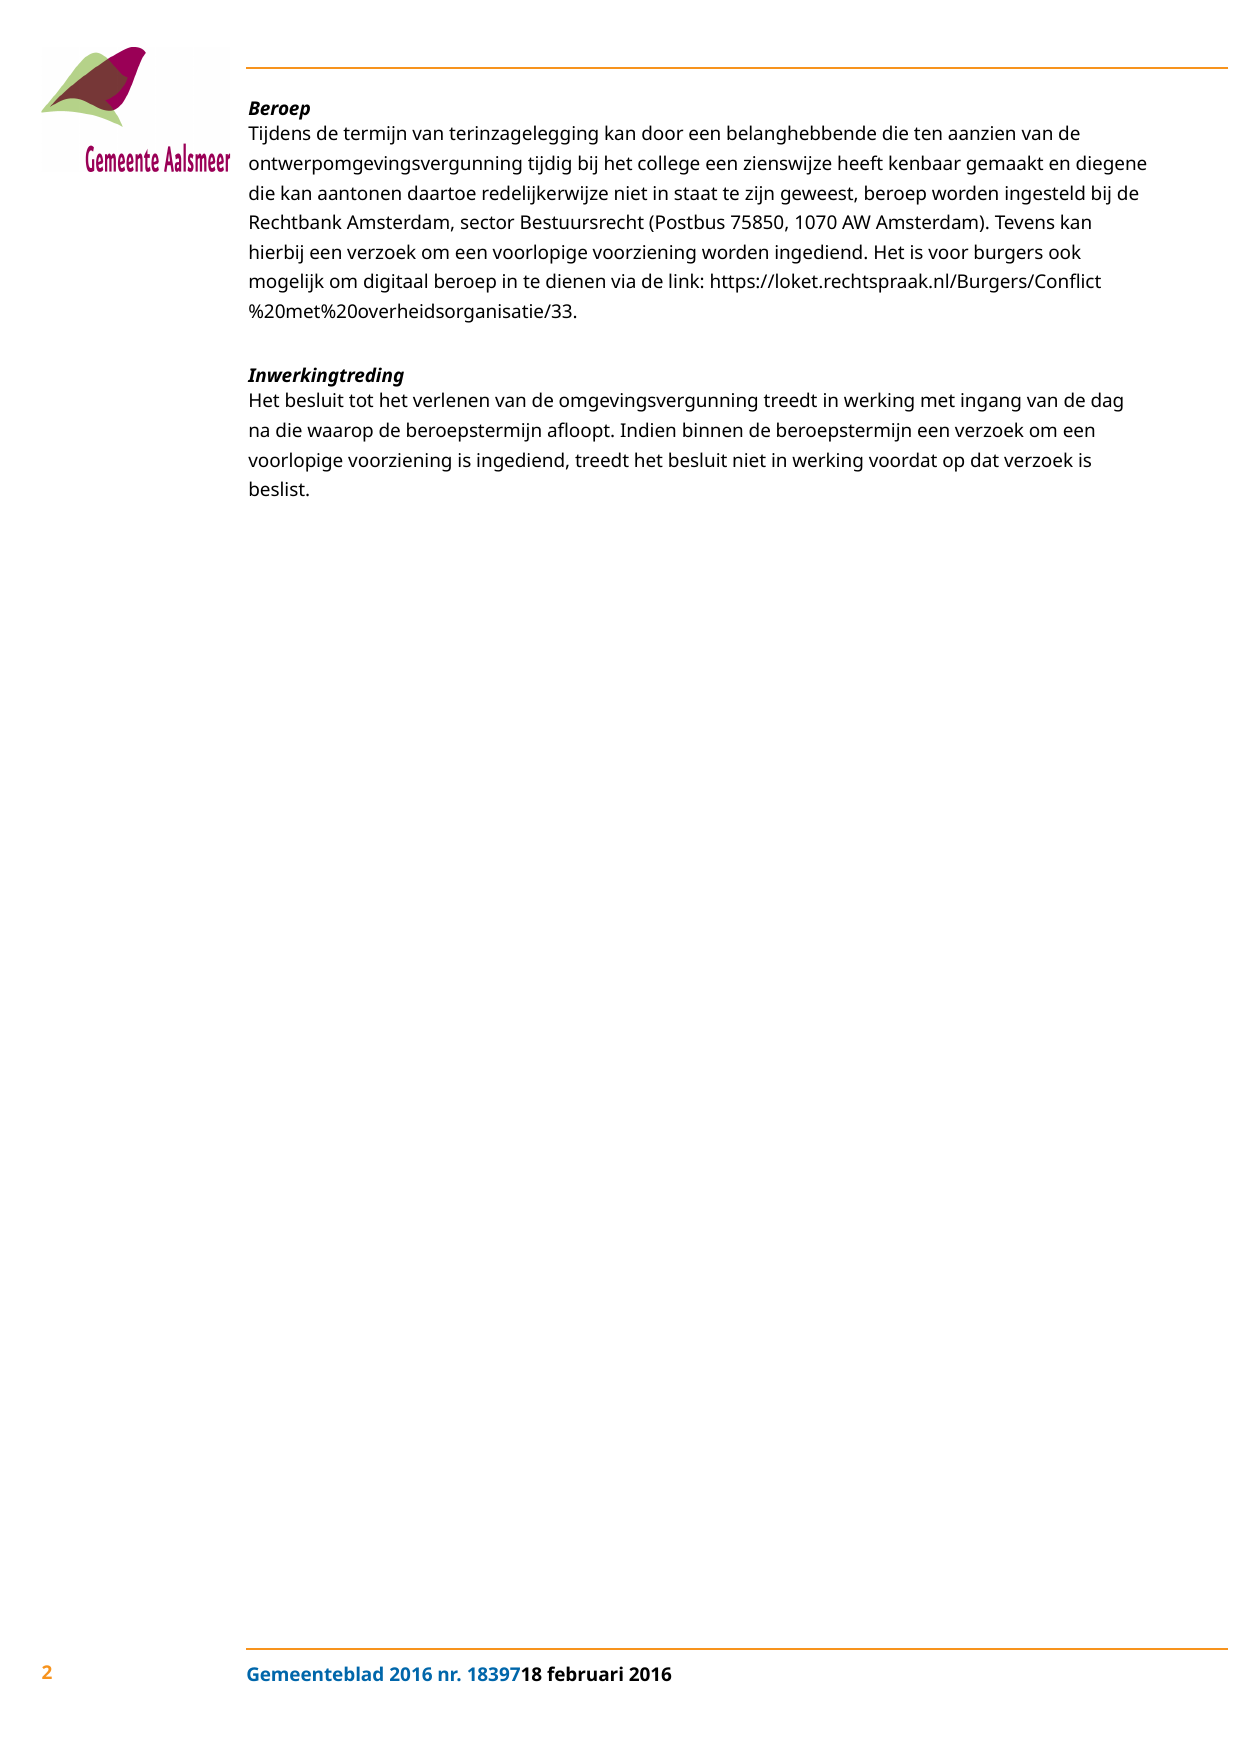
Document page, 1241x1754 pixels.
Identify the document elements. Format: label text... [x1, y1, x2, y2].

text Beroep [248, 95, 1152, 121]
text Het besluit tot het verlenen van de omgevingsvergunning treedt in werking met ingang van de dag na die waarop de beroepstermijn afloopt. Indien binnen de beroepstermijn een verzoek om een voorlopige voorziening is ingediend, treedt het besluit niet in werking voordat op dat verzoek is beslist. [248, 388, 1152, 502]
picture [41, 47, 231, 172]
text Inwerkingtreding [248, 362, 1152, 388]
text Tijdens de termijn van terinzagelegging kan door een belanghebbende die ten aanzien van de ontwerpomgevingsvergunning tijdig bij het college een zienswijze heeft kenbaar gemaakt en diegene die kan aantonen daartoe redelijkerwijze niet in staat te zijn geweest, beroep worden ingesteld bij de Rechtbank Amsterdam, sector Bestuursrecht (Postbus 75850, 1070 AW Amsterdam). Tevens kan hierbij een verzoek om een voorlopige voorziening worden ingediend. Het is voor burgers ook mogelijk om digitaal beroep in te dienen via de link: https://loket.rechtspraak.nl/Burgers/Conflict%20met%20overheidsorganisatie/33. [248, 121, 1152, 324]
